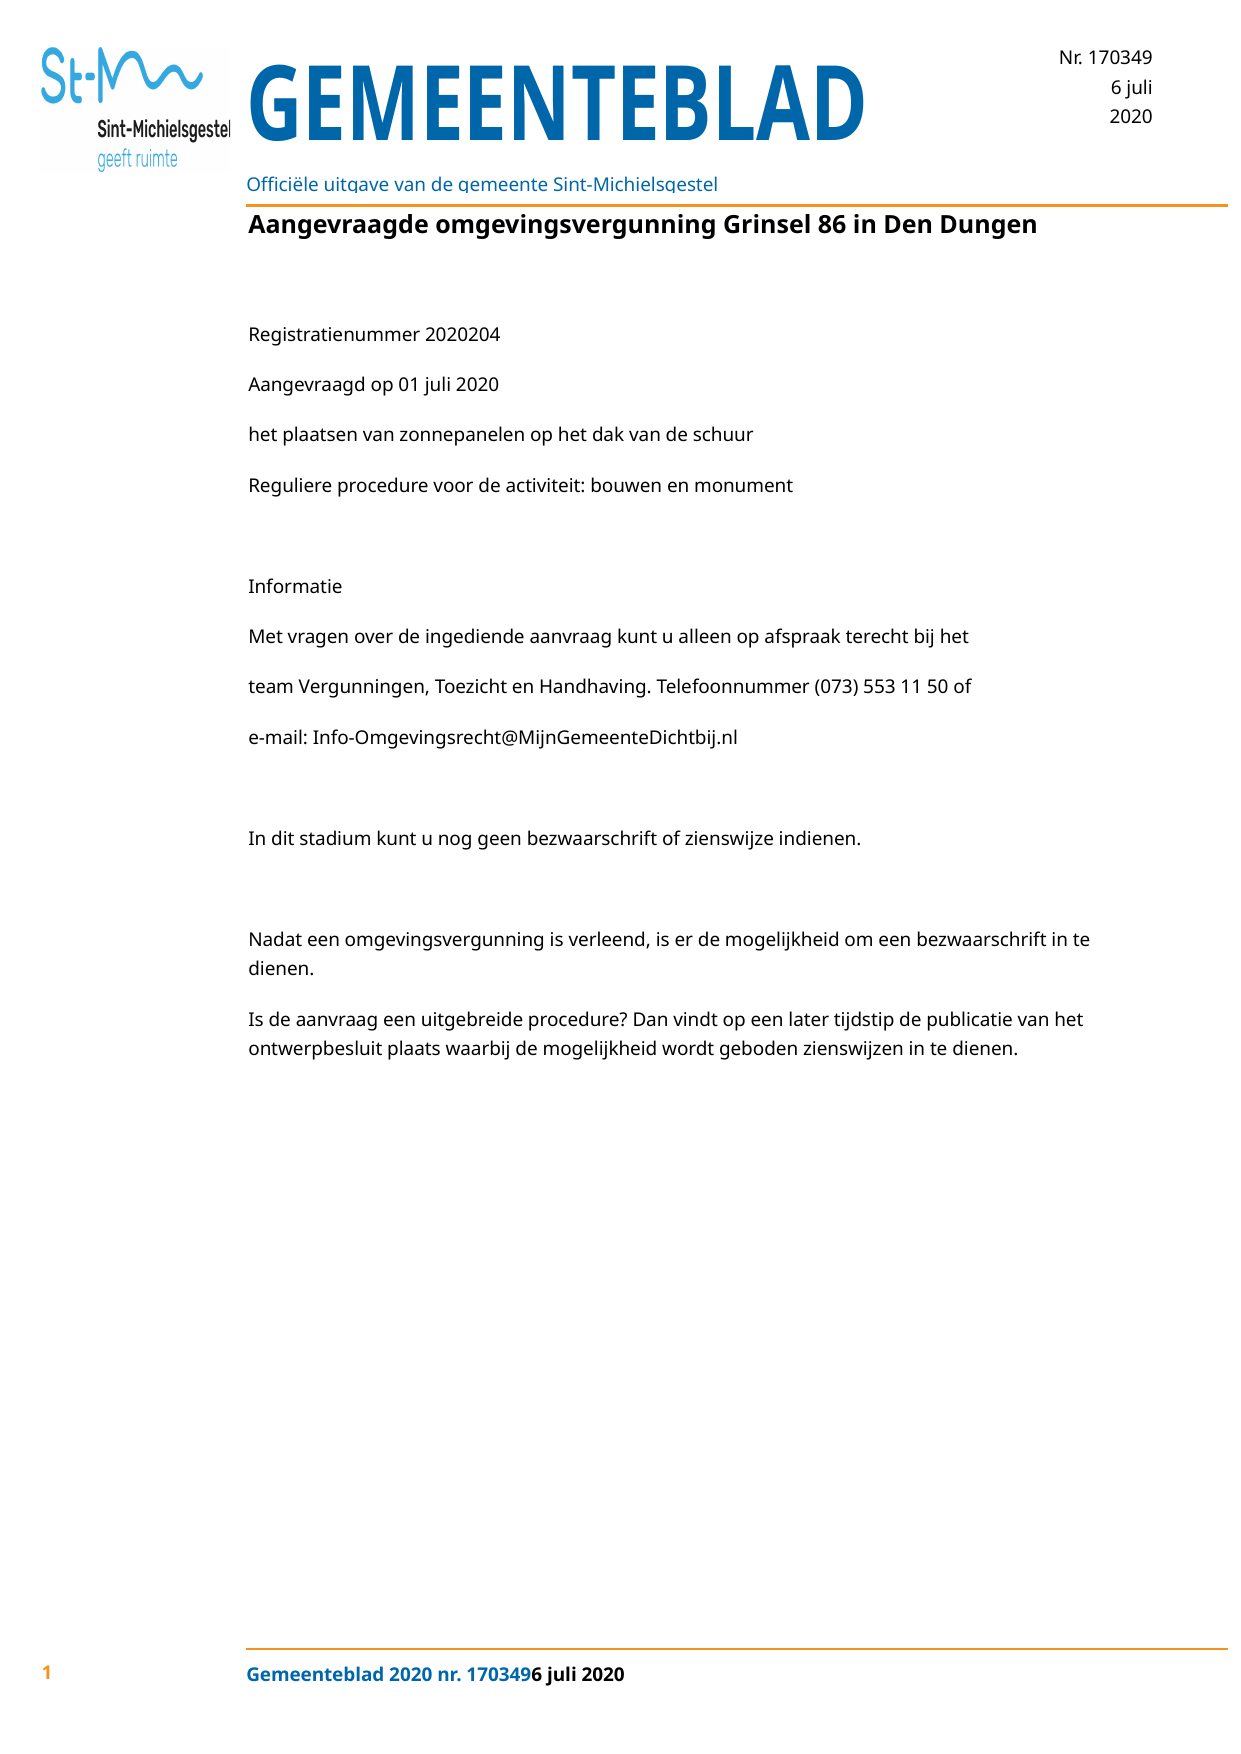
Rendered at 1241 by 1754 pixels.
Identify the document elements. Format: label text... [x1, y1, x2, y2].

text Met vragen over de ingediende aanvraag kunt u alleen op afspraak terecht bij het [248, 623, 1152, 649]
text Reguliere procedure voor de activiteit: bouwen en monument [248, 472, 1152, 498]
text Is de aanvraag een uitgebreide procedure? Dan vindt op een later tijdstip de publicatie van het ontwerpbesluit plaats waarbij de mogelijkheid wordt geboden zienswijzen in te dienen. [248, 1006, 1152, 1061]
text Informatie [248, 573, 1152, 598]
text Aangevraagde omgevingsvergunning Grinsel 86 in Den Dungen [248, 207, 1152, 241]
text Registratienummer 2020204 [248, 321, 1152, 346]
text Nadat een omgevingsvergunning is verleend, is er de mogelijkheid om een bezwaarschrift in te dienen. [248, 926, 1152, 981]
text team Vergunningen, Toezicht en Handhaving. Telefoonnummer (073) 553 11 50 of [248, 674, 1152, 699]
text Aangevraagd op 01 juli 2020 [248, 371, 1152, 397]
picture [41, 47, 231, 172]
text e-mail: Info-Omgevingsrecht@MijnGemeenteDichtbij.nl [248, 724, 1152, 750]
text In dit stadium kunt u nog geen bezwaarschrift of zienswijze indienen. [248, 825, 1152, 851]
text het plaatsen van zonnepanelen op het dak van de schuur [248, 422, 1152, 447]
